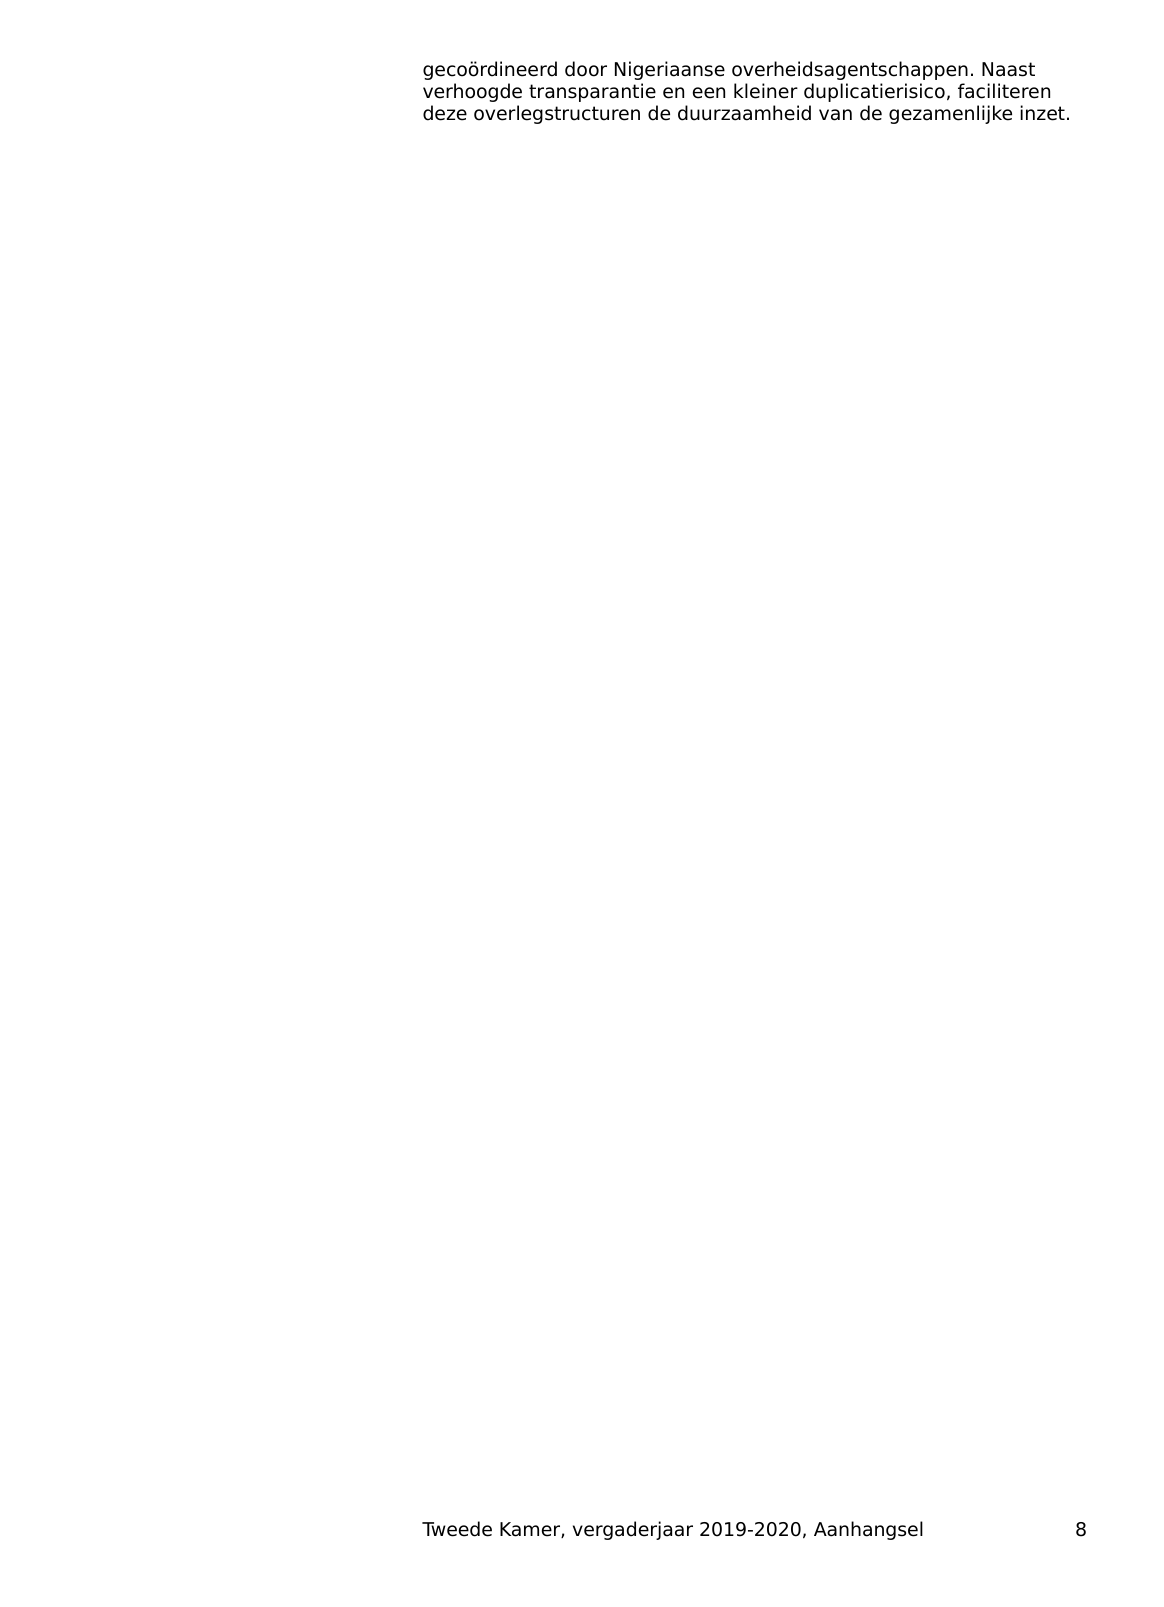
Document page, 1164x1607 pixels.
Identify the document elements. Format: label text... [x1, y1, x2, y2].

text gecoördineerd door Nigeriaanse overheidsagentschappen. Naast verhoogde transparantie en een kleiner duplicatierisico, faciliteren deze overlegstructuren de duurzaamheid van de gezamenlijke inzet. [422, 59, 1087, 125]
